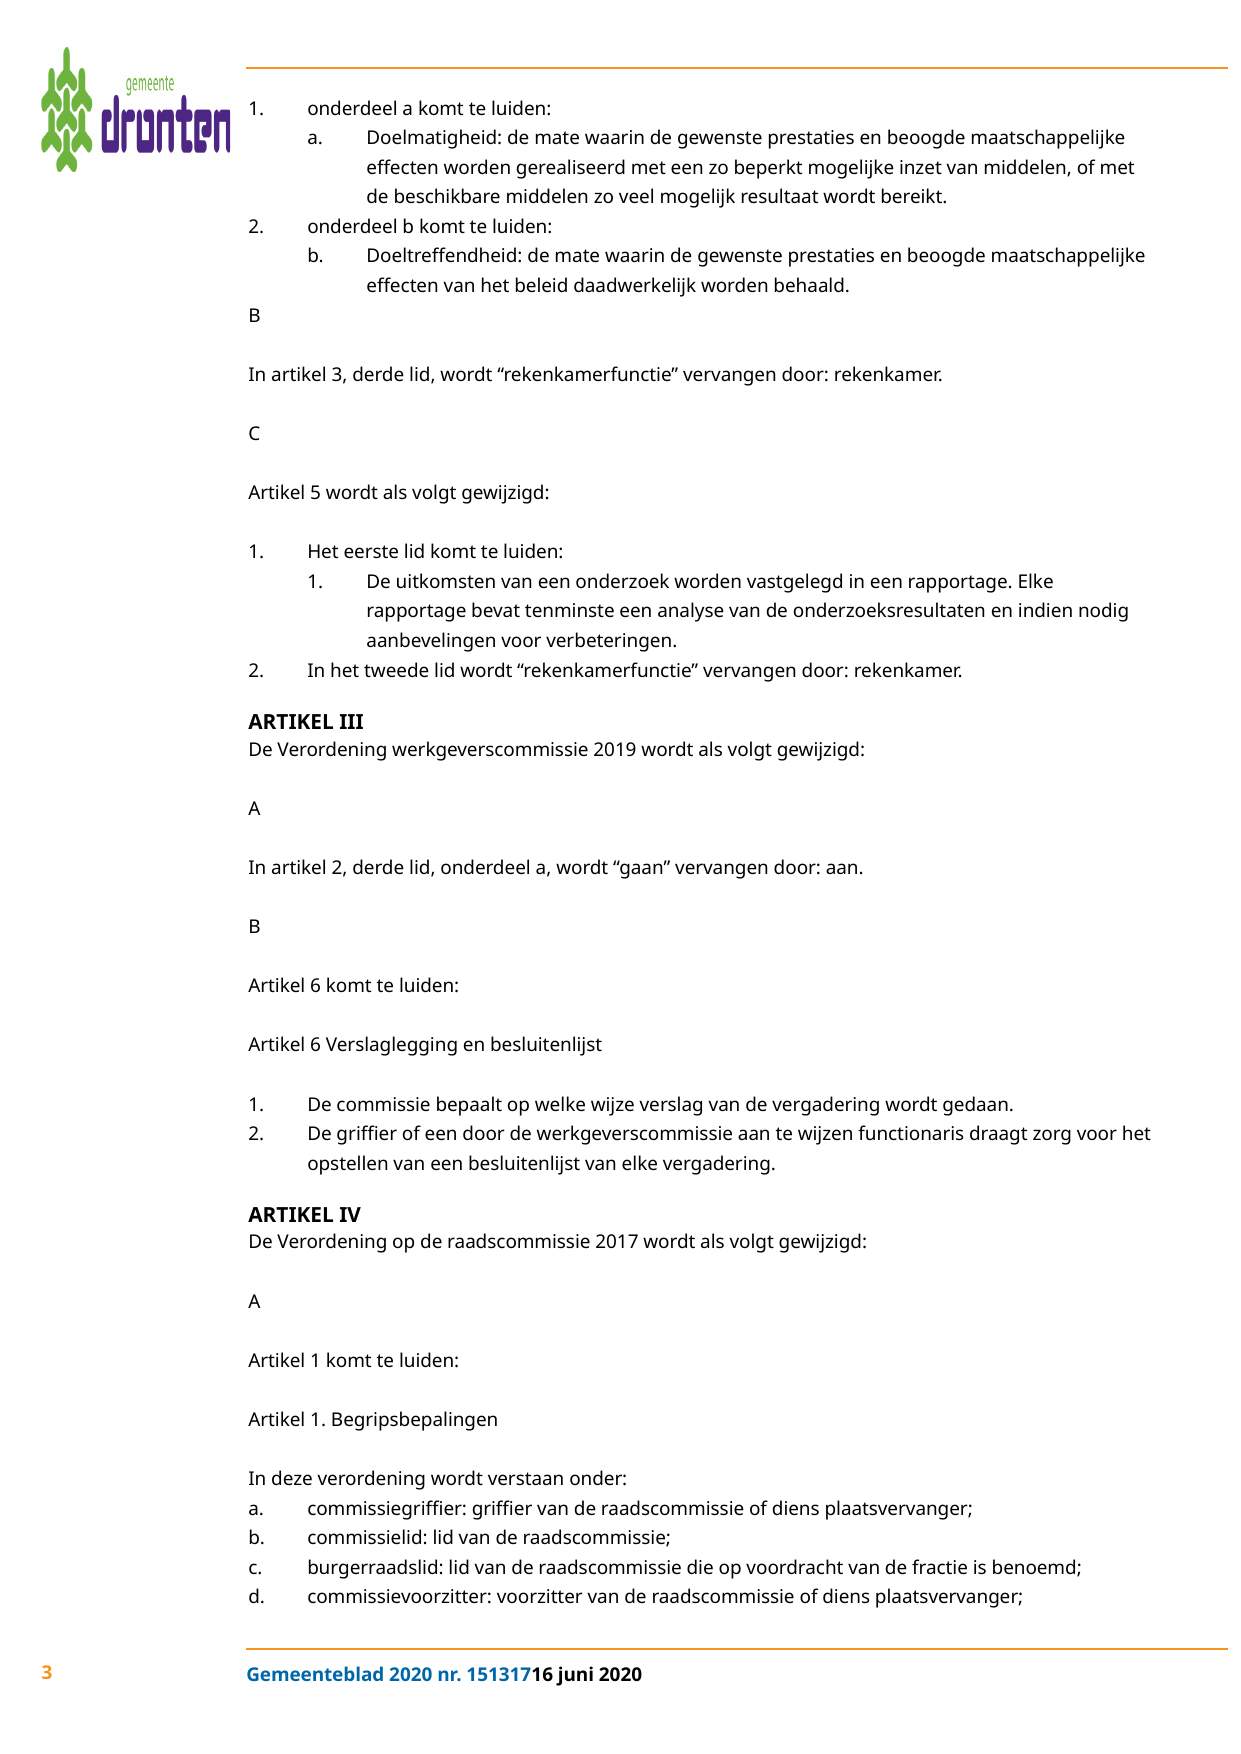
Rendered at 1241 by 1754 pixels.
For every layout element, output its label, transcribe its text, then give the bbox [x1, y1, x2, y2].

list onderdeel a komt te luiden: [248, 95, 1152, 121]
text Artikel 1 komt te luiden: [248, 1347, 1152, 1373]
list Doelmatigheid: de mate waarin de gewenste prestaties en beoogde maatschappelijke effecten worden gerealiseerd met een zo beperkt mogelijke inzet van middelen, of met de beschikbare middelen zo veel mogelijk resultaat wordt bereikt. [307, 124, 1152, 209]
text B [248, 913, 1152, 939]
list Doeltreffendheid: de mate waarin de gewenste prestaties en beoogde maatschappelijke effecten van het beleid daadwerkelijk worden behaald. [307, 243, 1152, 298]
list De uitkomsten van een onderzoek worden vastgelegd in een rapportage. Elke rapportage bevat tenminste een analyse van de onderzoeksresultaten en indien nodig aanbevelingen voor verbeteringen. [307, 568, 1152, 653]
text A [248, 795, 1152, 821]
list Het eerste lid komt te luiden: [248, 538, 1152, 564]
list burgerraadslid: lid van de raadscommissie die op voordracht van de fractie is benoemd; [248, 1554, 1152, 1580]
text Artikel 5 wordt als volgt gewijzigd: [248, 479, 1152, 505]
text In deze verordening wordt verstaan onder: [248, 1465, 1152, 1491]
text B [248, 302, 1152, 328]
text C [248, 420, 1152, 446]
list commissielid: lid van de raadscommissie; [248, 1524, 1152, 1550]
text In artikel 2, derde lid, onderdeel a, wordt “gaan” vervangen door: aan. [248, 854, 1152, 880]
list De commissie bepaalt op welke wijze verslag van de vergadering wordt gedaan. [248, 1091, 1152, 1116]
text Artikel 6 komt te luiden: [248, 972, 1152, 998]
list commissiegriffier: griffier van de raadscommissie of diens plaatsvervanger; [248, 1495, 1152, 1521]
text In artikel 3, derde lid, wordt “rekenkamerfunctie” vervangen door: rekenkamer. [248, 361, 1152, 387]
list commissievoorzitter: voorzitter van de raadscommissie of diens plaatsvervanger; [248, 1584, 1152, 1609]
list onderdeel b komt te luiden: [248, 213, 1152, 239]
text Artikel 6 Verslaglegging en besluitenlijst [248, 1032, 1152, 1057]
picture [41, 47, 231, 172]
text ARTIKEL III [248, 707, 1152, 736]
text De Verordening op de raadscommissie 2017 wordt als volgt gewijzigd: [248, 1229, 1152, 1254]
text A [248, 1288, 1152, 1314]
list De griffier of een door de werkgeverscommissie aan te wijzen functionaris draagt zorg voor het opstellen van een besluitenlijst van elke vergadering. [248, 1120, 1152, 1176]
list In het tweede lid wordt “rekenkamerfunctie” vervangen door: rekenkamer. [248, 657, 1152, 683]
text Artikel 1. Begripsbepalingen [248, 1406, 1152, 1432]
text ARTIKEL IV [248, 1200, 1152, 1229]
text De Verordening werkgeverscommissie 2019 wordt als volgt gewijzigd: [248, 736, 1152, 761]
